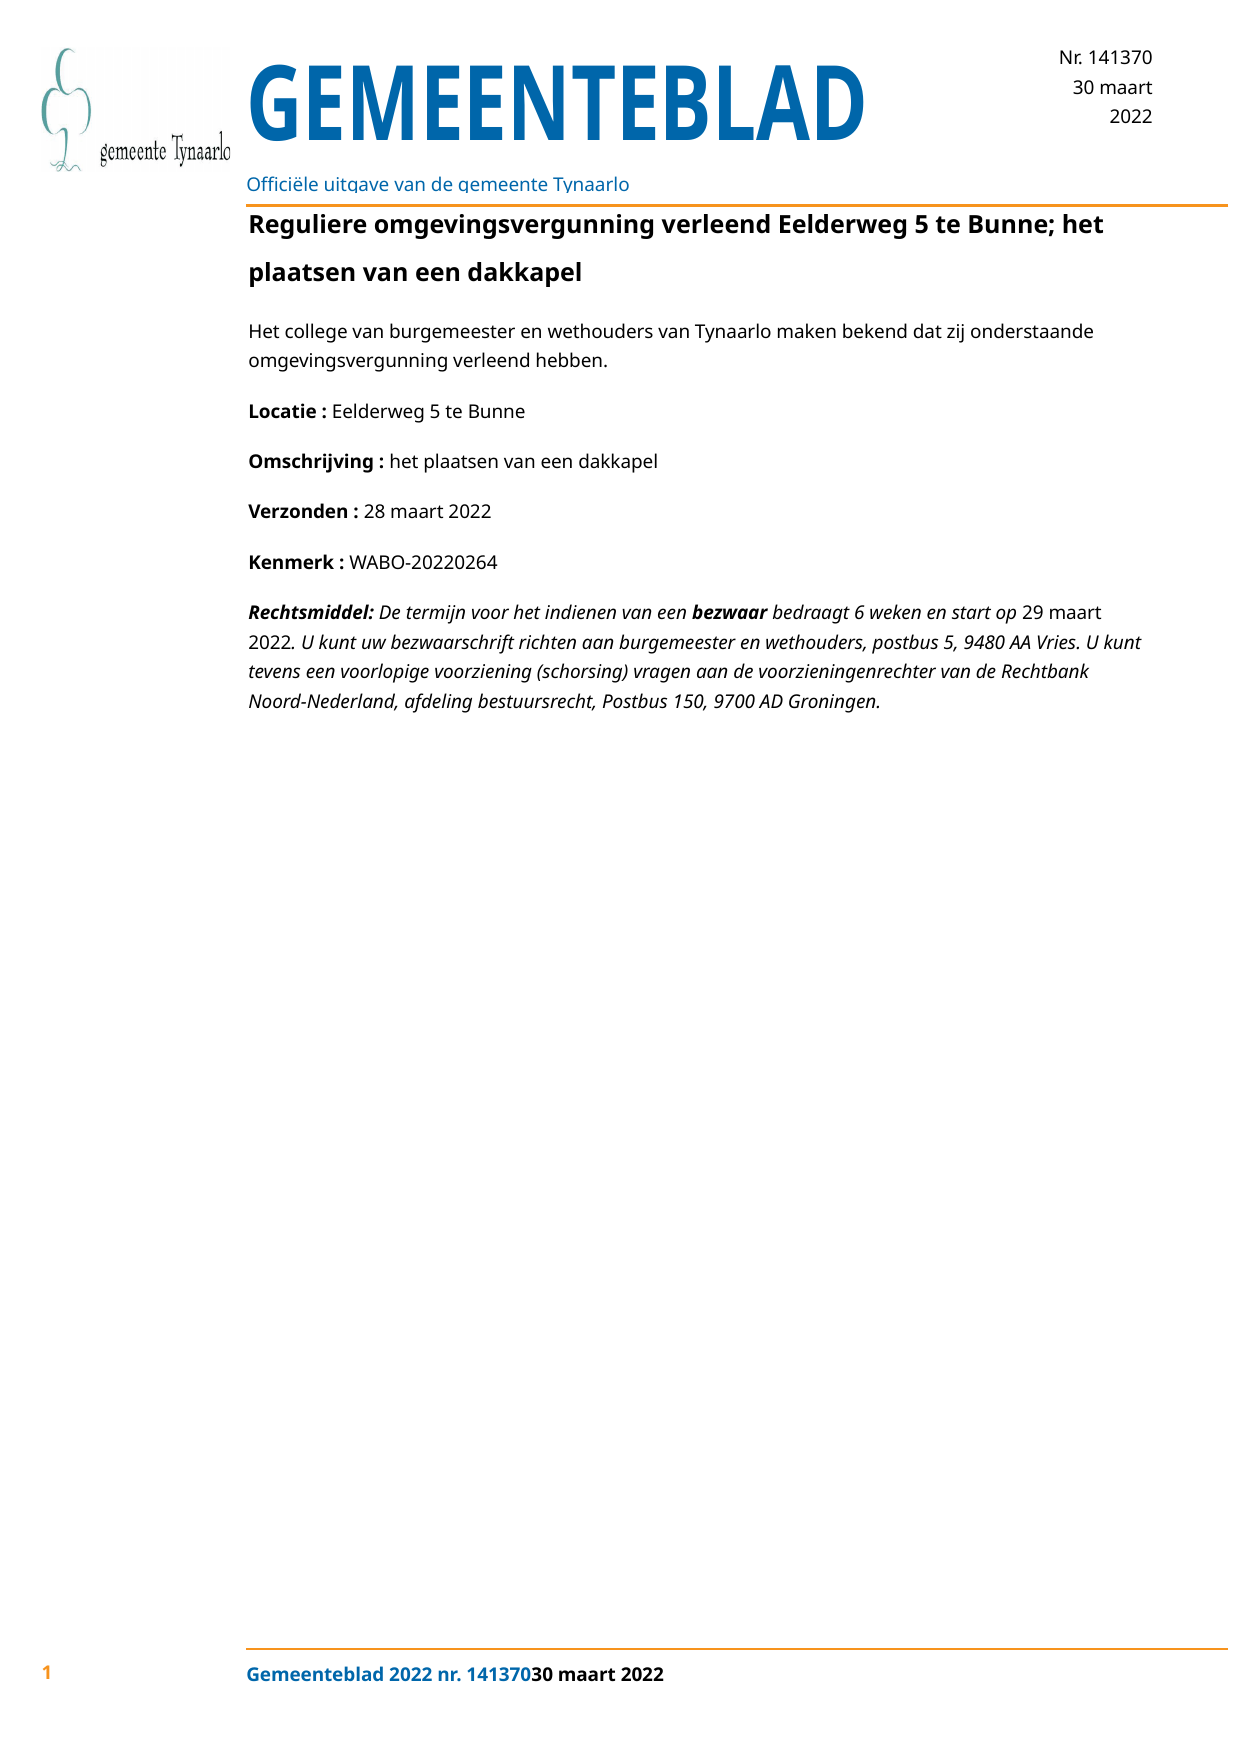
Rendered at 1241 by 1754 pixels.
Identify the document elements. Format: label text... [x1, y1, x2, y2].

text Rechtsmiddel: De termijn voor het indienen van een bezwaar bedraagt 6 weken en start op 29 maart 2022. U kunt uw bezwaarschrift richten aan burgemeester en wethouders, postbus 5, 9480 AA Vries. U kunt tevens een voorlopige voorziening (schorsing) vragen aan de voorzieningenrechter van de Rechtbank Noord-Nederland, afdeling bestuursrecht, Postbus 150, 9700 AD Groningen. [248, 599, 1152, 714]
text Omschrijving : het plaatsen van een dakkapel [248, 448, 1152, 474]
text Verzonden : 28 maart 2022 [248, 499, 1152, 524]
text Locatie : Eelderweg 5 te Bunne [248, 398, 1152, 424]
text Het college van burgemeester en wethouders van Tynaarlo maken bekend dat zij onderstaande omgevingsvergunning verleend hebben. [248, 318, 1152, 373]
text Reguliere omgevingsvergunning verleend Eelderweg 5 te Bunne; het plaatsen van een dakkapel [248, 207, 1152, 288]
picture [41, 47, 231, 172]
text Kenmerk : WABO-20220264 [248, 549, 1152, 575]
